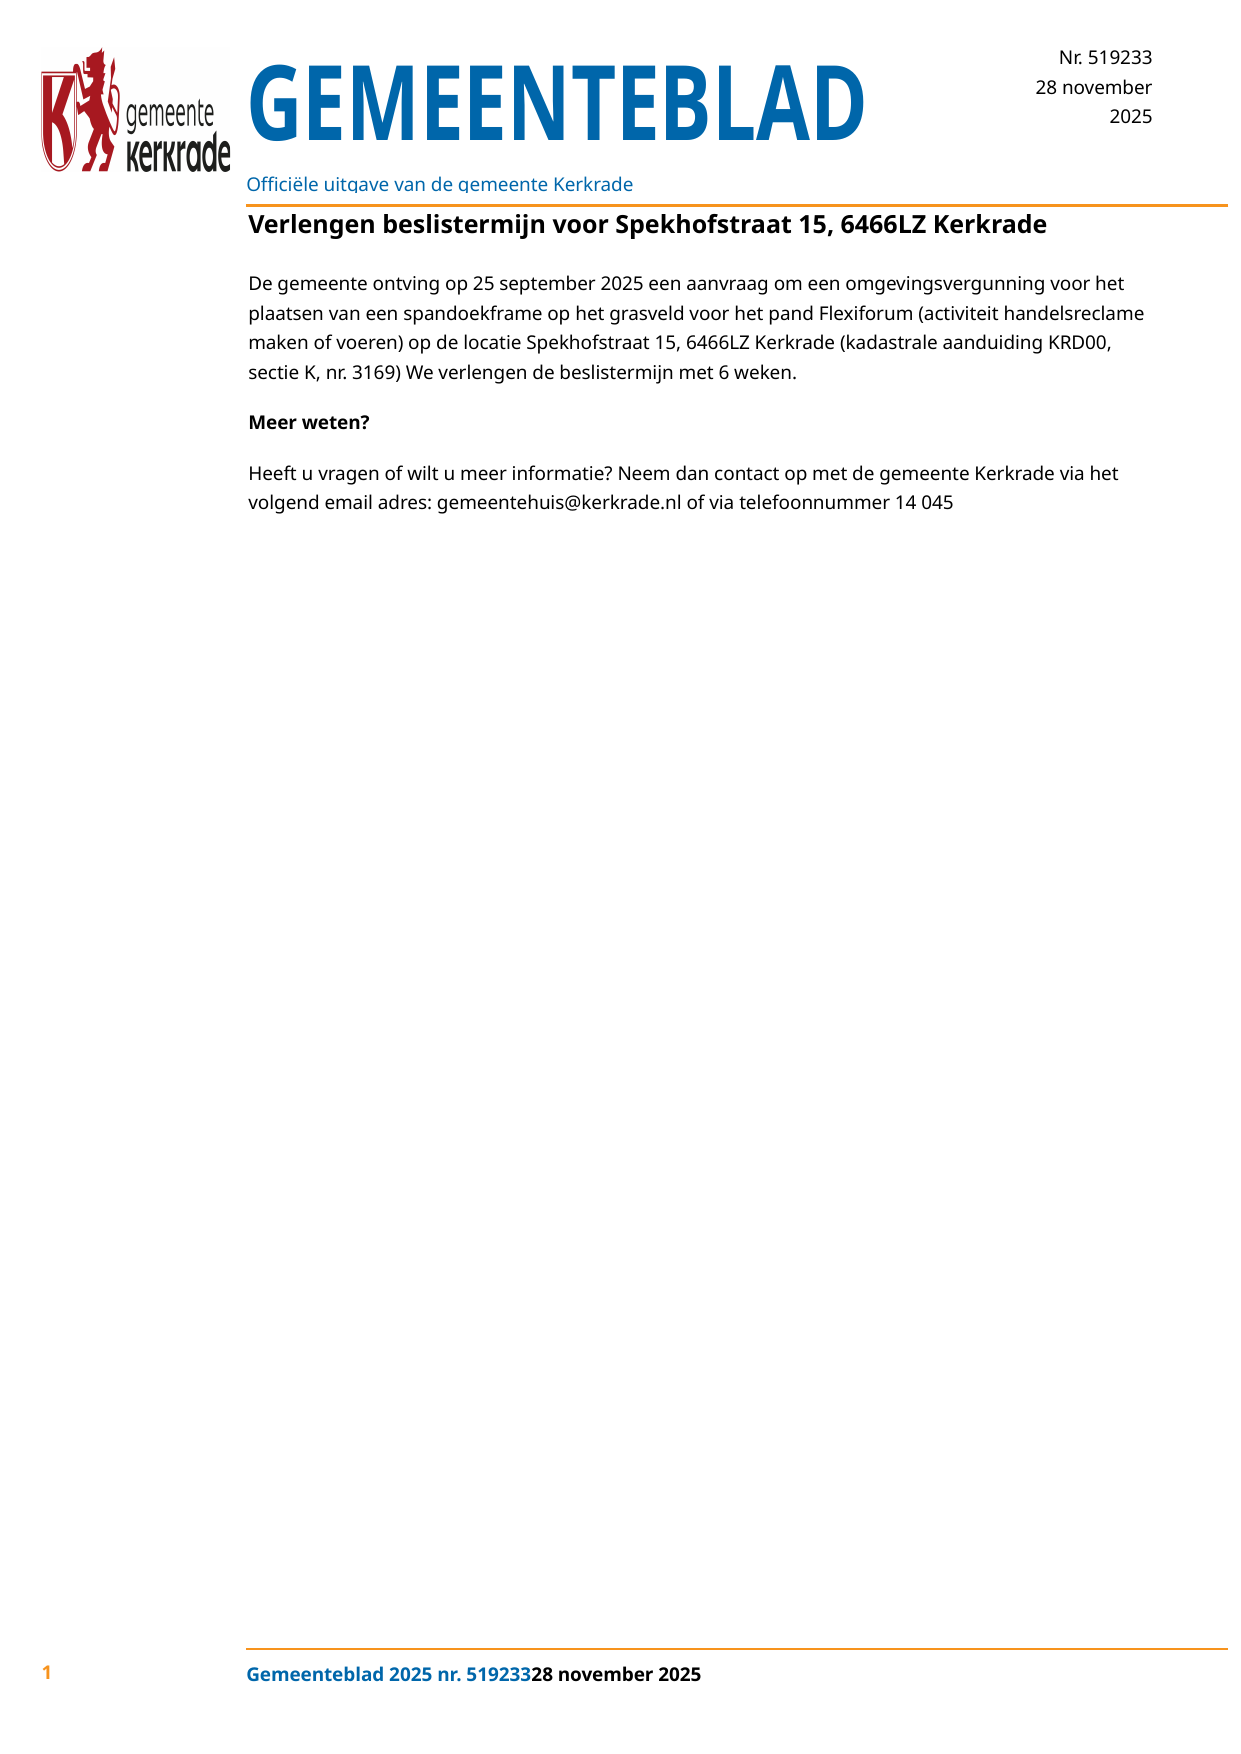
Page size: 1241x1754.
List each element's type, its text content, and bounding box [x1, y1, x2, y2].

text Verlengen beslistermijn voor Spekhofstraat 15, 6466LZ Kerkrade [248, 207, 1152, 241]
text Meer weten? [248, 409, 1152, 435]
picture [41, 47, 231, 172]
text Heeft u vragen of wilt u meer informatie? Neem dan contact op met de gemeente Kerkrade via het volgend email adres: gemeentehuis@kerkrade.nl of via telefoonnummer 14 045 [248, 460, 1152, 515]
text De gemeente ontving op 25 september 2025 een aanvraag om een omgevingsvergunning voor het plaatsen van een spandoekframe op het grasveld voor het pand Flexiforum (activiteit handelsreclame maken of voeren) op de locatie Spekhofstraat 15, 6466LZ Kerkrade (kadastrale aanduiding KRD00, sectie K, nr. 3169) We verlengen de beslistermijn met 6 weken. [248, 270, 1152, 385]
